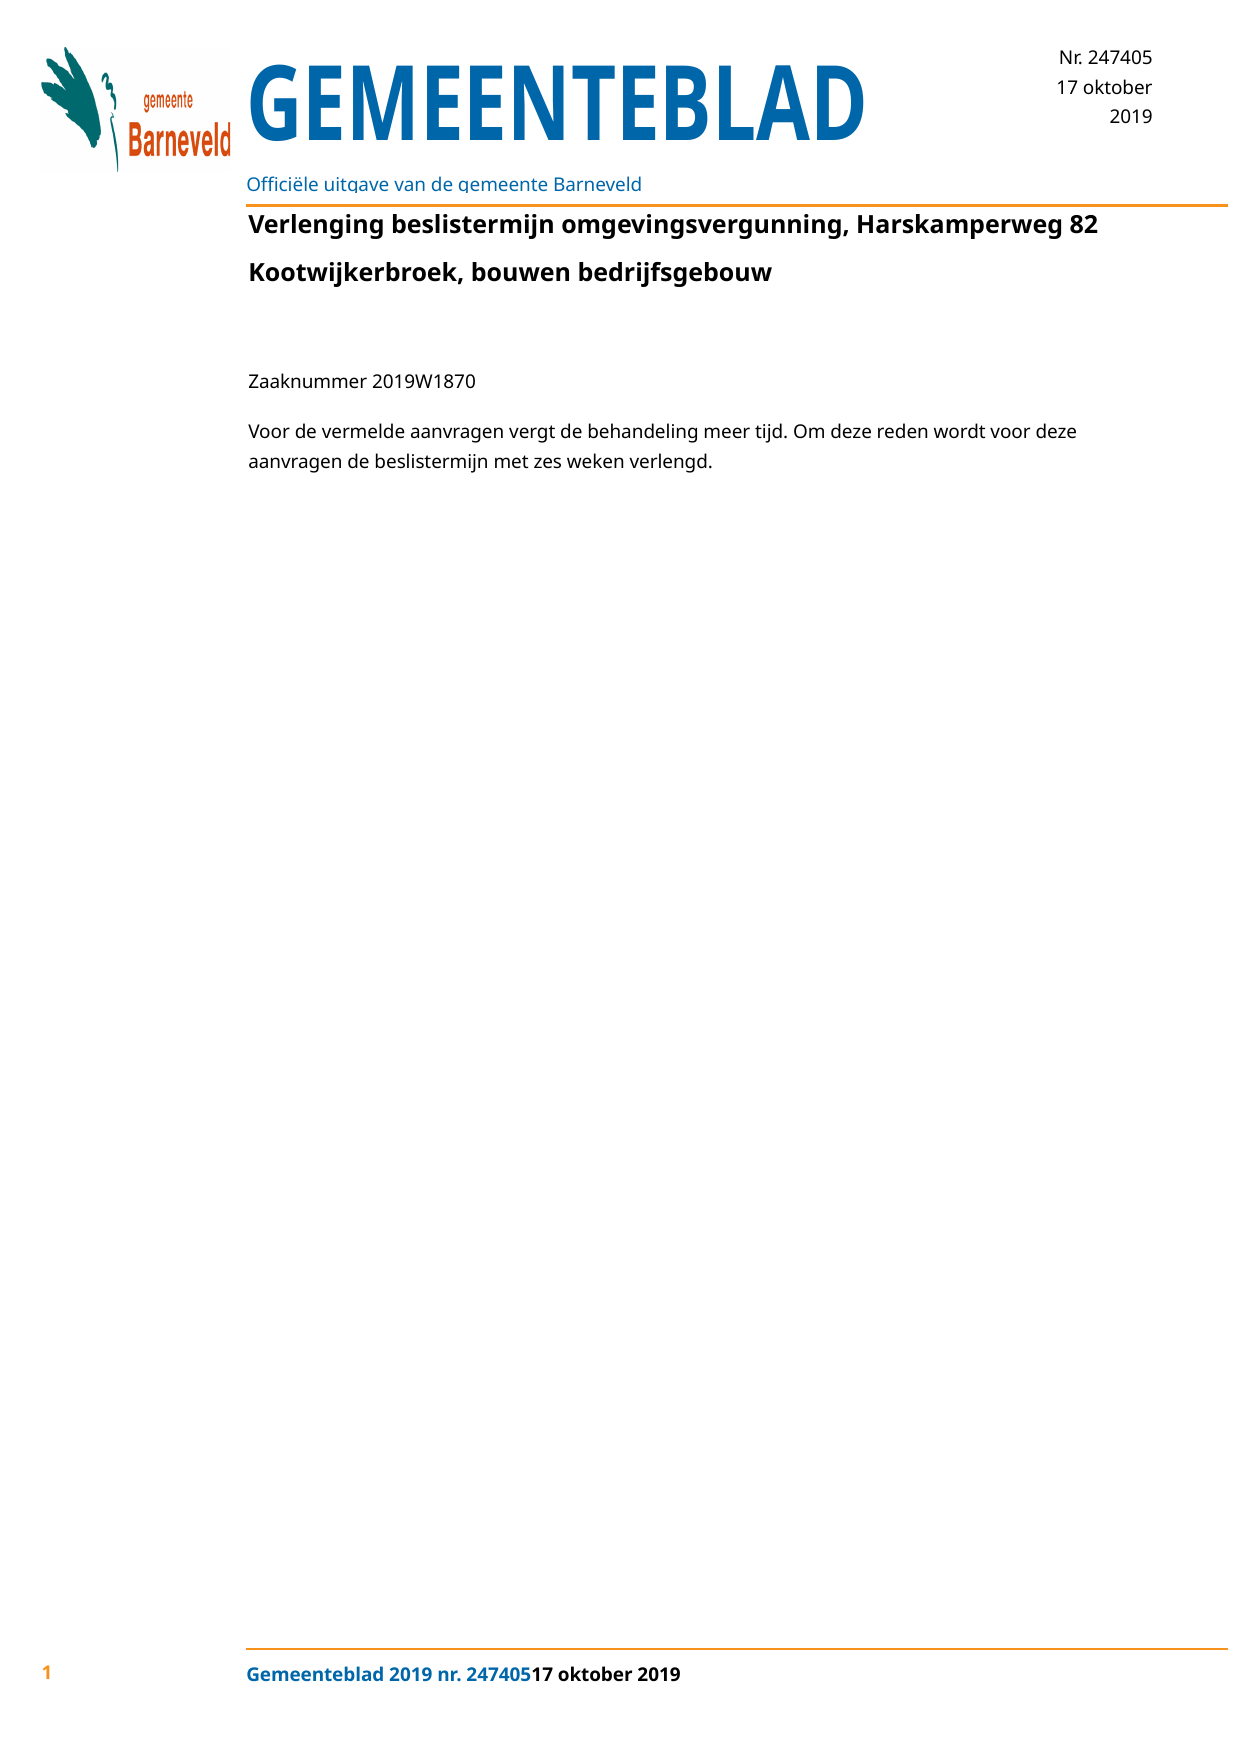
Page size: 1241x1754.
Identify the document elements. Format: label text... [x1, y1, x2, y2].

picture [41, 47, 231, 172]
text Voor de vermelde aanvragen vergt de behandeling meer tijd. Om deze reden wordt voor deze aanvragen de beslistermijn met zes weken verlengd. [248, 419, 1152, 474]
text Zaaknummer 2019W1870 [248, 368, 1152, 394]
text Verlenging beslistermijn omgevingsvergunning, Harskamperweg 82 Kootwijkerbroek, bouwen bedrijfsgebouw [248, 207, 1152, 288]
